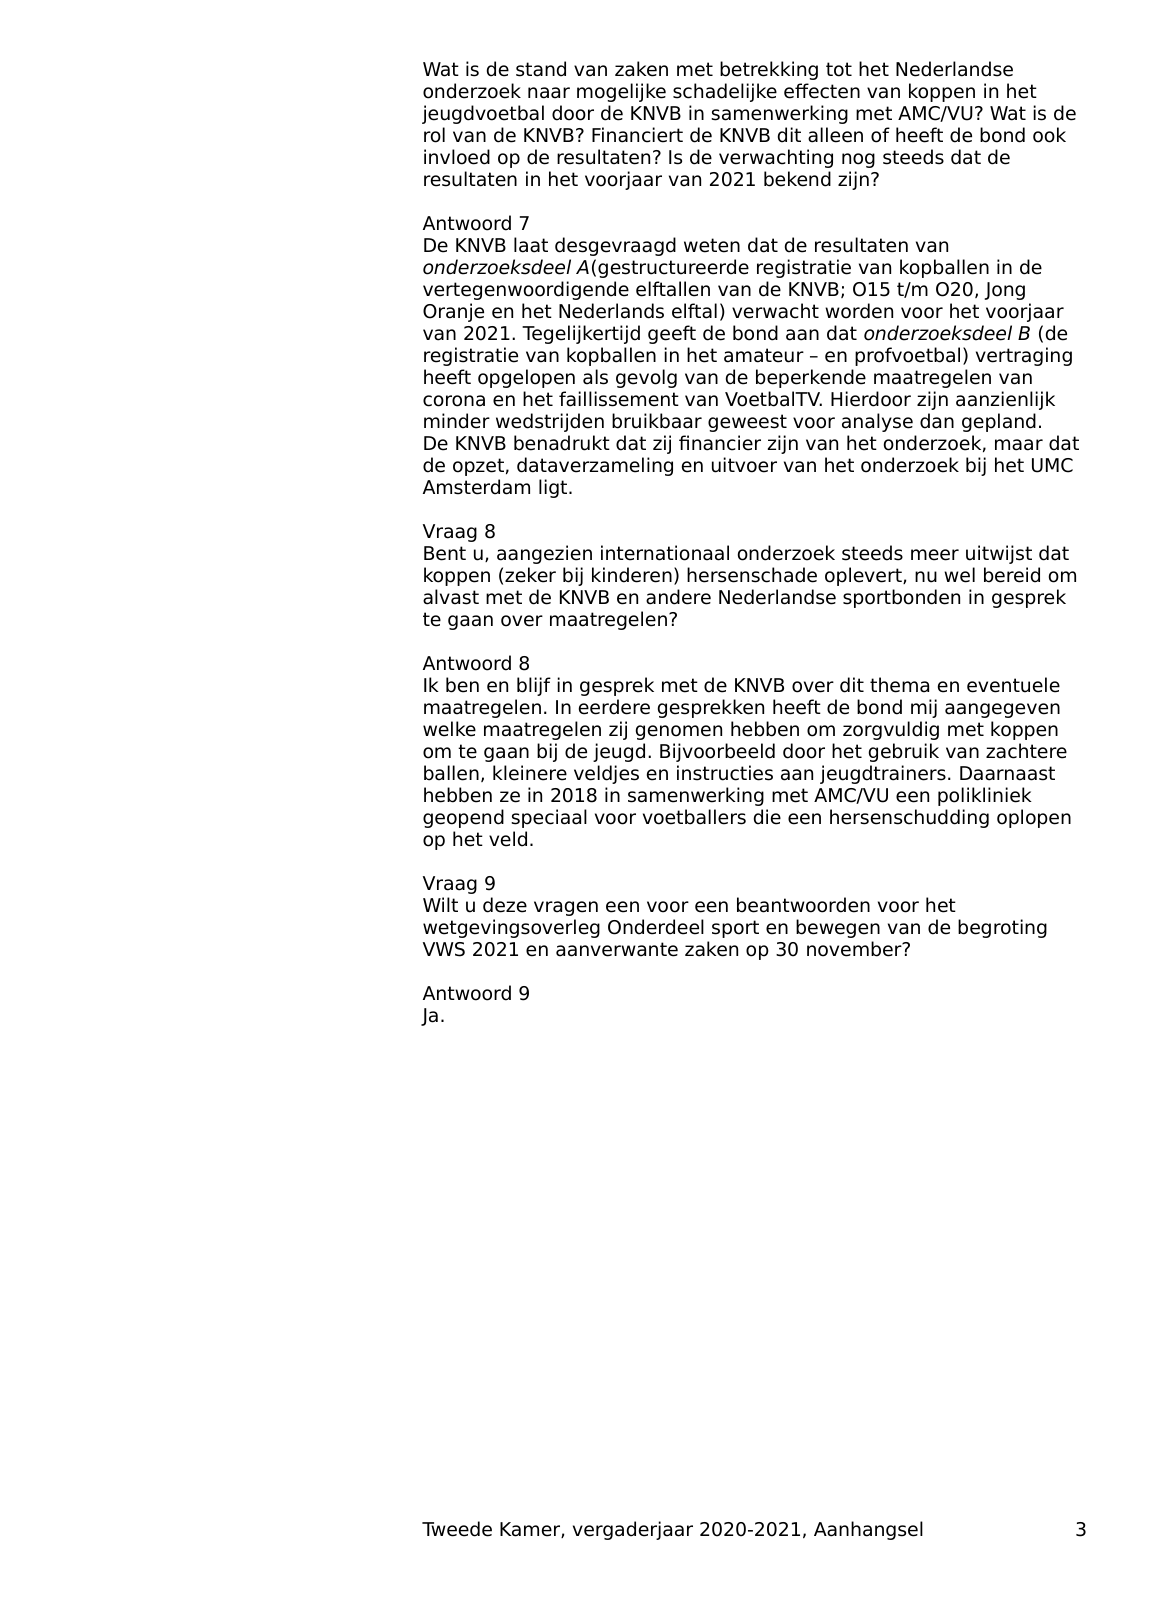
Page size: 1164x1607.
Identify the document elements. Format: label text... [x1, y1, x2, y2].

text Wat is de stand van zaken met betrekking tot het Nederlandse onderzoek naar mogelijke schadelijke effecten van koppen in het jeugdvoetbal door de KNVB in samenwerking met AMC/VU? Wat is de rol van de KNVB? Financiert de KNVB dit alleen of heeft de bond ook invloed op de resultaten? Is de verwachting nog steeds dat de resultaten in het voorjaar van 2021 bekend zijn? [422, 59, 1087, 191]
text Antwoord 8 [422, 653, 1087, 675]
text Ik ben en blijf in gesprek met de KNVB over dit thema en eventuele maatregelen. In eerdere gesprekken heeft de bond mij aangegeven welke maatregelen zij genomen hebben om zorgvuldig met koppen om te gaan bij de jeugd. Bijvoorbeeld door het gebruik van zachtere ballen, kleinere veldjes en instructies aan jeugdtrainers. Daarnaast hebben ze in 2018 in samenwerking met AMC/VU een polikliniek geopend speciaal voor voetballers die een hersenschudding oplopen op het veld. [422, 675, 1087, 851]
text Vraag 9 [422, 873, 1087, 895]
text Bent u, aangezien internationaal onderzoek steeds meer uitwijst dat koppen (zeker bij kinderen) hersenschade oplevert, nu wel bereid om alvast met de KNVB en andere Nederlandse sportbonden in gesprek te gaan over maatregelen? [422, 543, 1087, 631]
text De KNVB laat desgevraagd weten dat de resultaten van onderzoeksdeel A(gestructureerde registratie van kopballen in de vertegenwoordigende elftallen van de KNVB; O15 t/m O20, Jong Oranje en het Nederlands elftal) verwacht worden voor het voorjaar van 2021. Tegelijkertijd geeft de bond aan dat onderzoeksdeel B (de registratie van kopballen in het amateur – en profvoetbal) vertraging heeft opgelopen als gevolg van de beperkende maatregelen van corona en het faillissement van VoetbalTV. Hierdoor zijn aanzienlijk minder wedstrijden bruikbaar geweest voor analyse dan gepland. [422, 235, 1087, 433]
text Antwoord 9 [422, 983, 1087, 1005]
text Antwoord 7 [422, 213, 1087, 235]
text Wilt u deze vragen een voor een beantwoorden voor het wetgevingsoverleg Onderdeel sport en bewegen van de begroting VWS 2021 en aanverwante zaken op 30 november? [422, 895, 1087, 961]
text Ja. [422, 1005, 1087, 1027]
text Vraag 8 [422, 521, 1087, 543]
text De KNVB benadrukt dat zij financier zijn van het onderzoek, maar dat de opzet, dataverzameling en uitvoer van het onderzoek bij het UMC Amsterdam ligt. [422, 433, 1087, 499]
